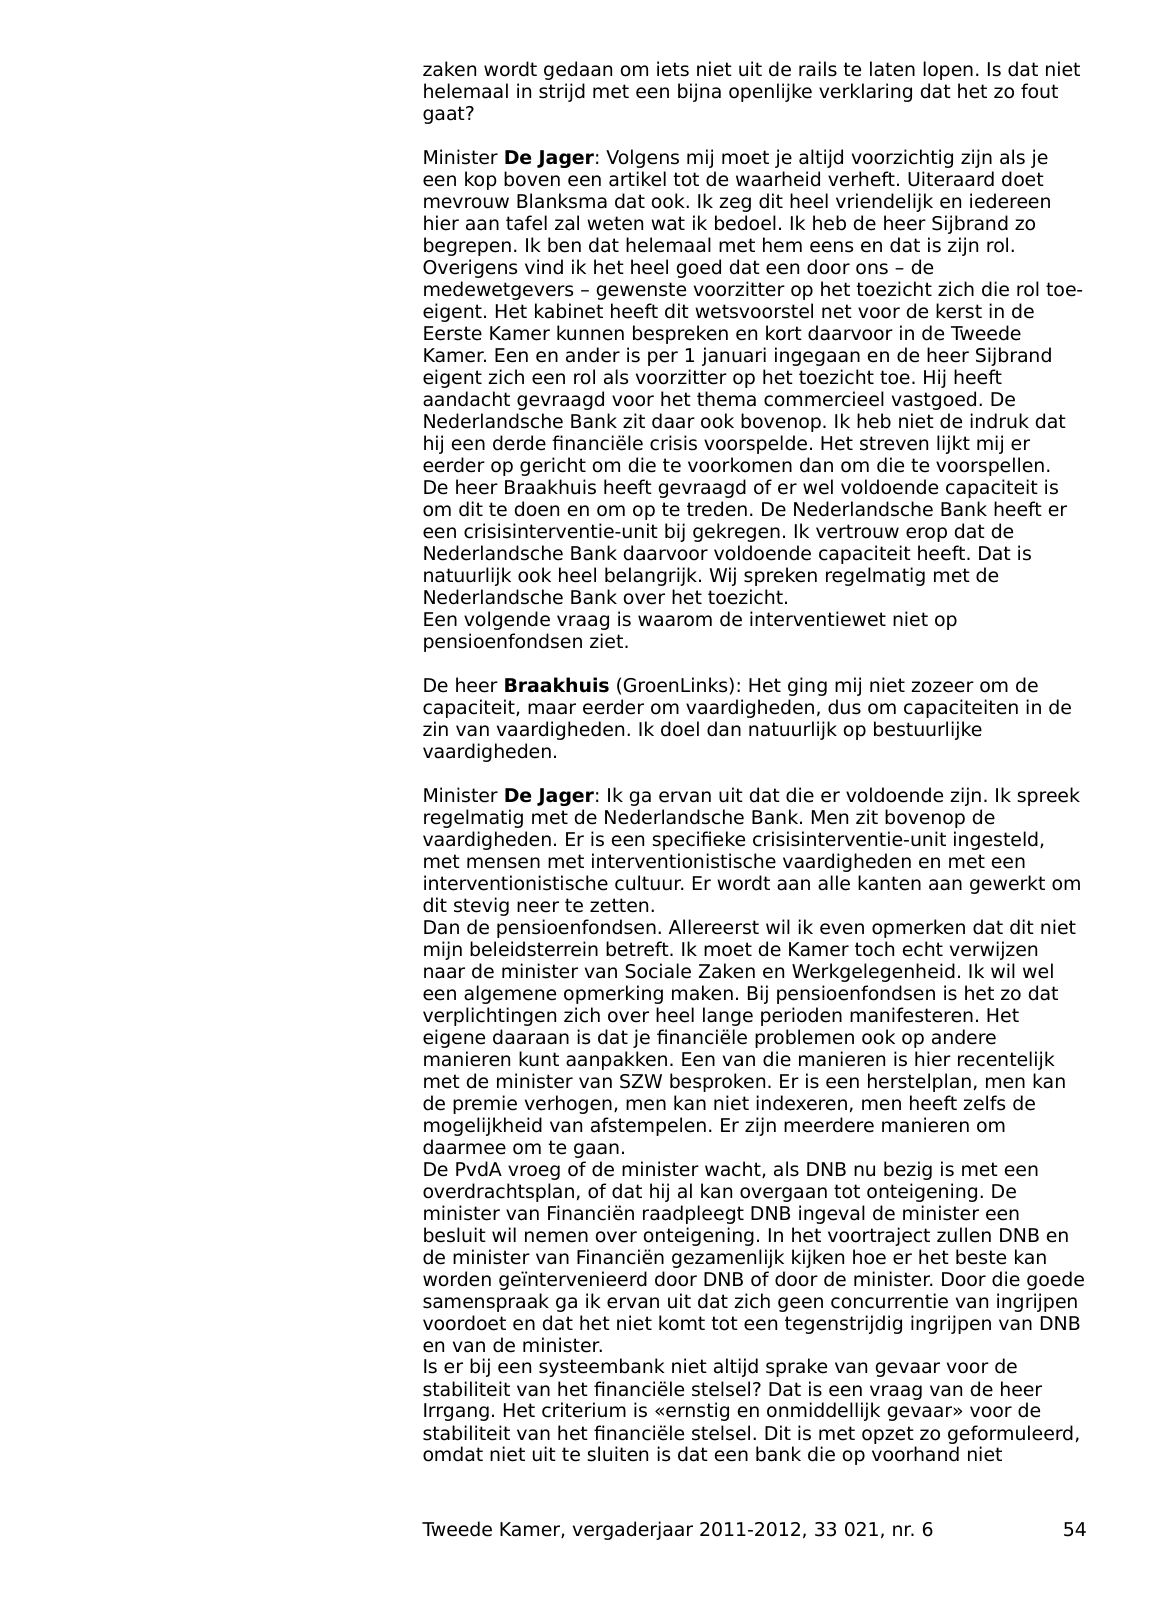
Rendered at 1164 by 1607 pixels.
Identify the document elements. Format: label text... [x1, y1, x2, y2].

text Minister De Jager: Volgens mij moet je altijd voorzichtig zijn als je een kop boven een artikel tot de waarheid verheft. Uiteraard doet mevrouw Blanksma dat ook. Ik zeg dit heel vriendelijk en iedereen hier aan tafel zal weten wat ik bedoel. Ik heb de heer Sijbrand zo begrepen. Ik ben dat helemaal met hem eens en dat is zijn rol. Overigens vind ik het heel goed dat een door ons – de medewetgevers – gewenste voorzitter op het toezicht zich die rol toe-eigent. Het kabinet heeft dit wetsvoorstel net voor de kerst in de Eerste Kamer kunnen bespreken en kort daarvoor in de Tweede Kamer. Een en ander is per 1 januari ingegaan en de heer Sijbrand eigent zich een rol als voorzitter op het toezicht toe. Hij heeft aandacht gevraagd voor het thema commercieel vastgoed. De Nederlandsche Bank zit daar ook bovenop. Ik heb niet de indruk dat hij een derde financiële crisis voorspelde. Het streven lijkt mij er eerder op gericht om die te voorkomen dan om die te voorspellen. [422, 147, 1087, 477]
text Is er bij een systeembank niet altijd sprake van gevaar voor de stabiliteit van het financiële stelsel? Dat is een vraag van de heer Irrgang. Het criterium is «ernstig en onmiddellijk gevaar» voor de stabiliteit van het financiële stelsel. Dit is met opzet zo geformuleerd, omdat niet uit te sluiten is dat een bank die op voorhand niet [422, 1356, 1087, 1466]
text Minister De Jager: Ik ga ervan uit dat die er voldoende zijn. Ik spreek regelmatig met de Nederlandsche Bank. Men zit bovenop de vaardigheden. Er is een specifieke crisisinterventie-unit ingesteld, met mensen met interventionistische vaardigheden en met een interventionistische cultuur. Er wordt aan alle kanten aan gewerkt om dit stevig neer te zetten. [422, 785, 1087, 917]
text De PvdA vroeg of de minister wacht, als DNB nu bezig is met een overdrachtsplan, of dat hij al kan overgaan tot onteigening. De minister van Financiën raadpleegt DNB ingeval de minister een besluit wil nemen over onteigening. In het voortraject zullen DNB en de minister van Financiën gezamenlijk kijken hoe er het beste kan worden geïntervenieerd door DNB of door de minister. Door die goede samenspraak ga ik ervan uit dat zich geen concurrentie van ingrijpen voordoet en dat het niet komt tot een tegenstrijdig ingrijpen van DNB en van de minister. [422, 1159, 1087, 1356]
text De heer Braakhuis (GroenLinks): Het ging mij niet zozeer om de capaciteit, maar eerder om vaardigheden, dus om capaciteiten in de zin van vaardigheden. Ik doel dan natuurlijk op bestuurlijke vaardigheden. [422, 675, 1087, 763]
text zaken wordt gedaan om iets niet uit de rails te laten lopen. Is dat niet helemaal in strijd met een bijna openlijke verklaring dat het zo fout gaat? [422, 59, 1087, 125]
text Een volgende vraag is waarom de interventiewet niet op pensioenfondsen ziet. [422, 609, 1087, 653]
text De heer Braakhuis heeft gevraagd of er wel voldoende capaciteit is om dit te doen en om op te treden. De Nederlandsche Bank heeft er een crisisinterventie-unit bij gekregen. Ik vertrouw erop dat de Nederlandsche Bank daarvoor voldoende capaciteit heeft. Dat is natuurlijk ook heel belangrijk. Wij spreken regelmatig met de Nederlandsche Bank over het toezicht. [422, 477, 1087, 609]
text Dan de pensioenfondsen. Allereerst wil ik even opmerken dat dit niet mijn beleidsterrein betreft. Ik moet de Kamer toch echt verwijzen naar de minister van Sociale Zaken en Werkgelegenheid. Ik wil wel een algemene opmerking maken. Bij pensioenfondsen is het zo dat verplichtingen zich over heel lange perioden manifesteren. Het eigene daaraan is dat je financiële problemen ook op andere manieren kunt aanpakken. Een van die manieren is hier recentelijk met de minister van SZW besproken. Er is een herstelplan, men kan de premie verhogen, men kan niet indexeren, men heeft zelfs de mogelijkheid van afstempelen. Er zijn meerdere manieren om daarmee om te gaan. [422, 917, 1087, 1159]
